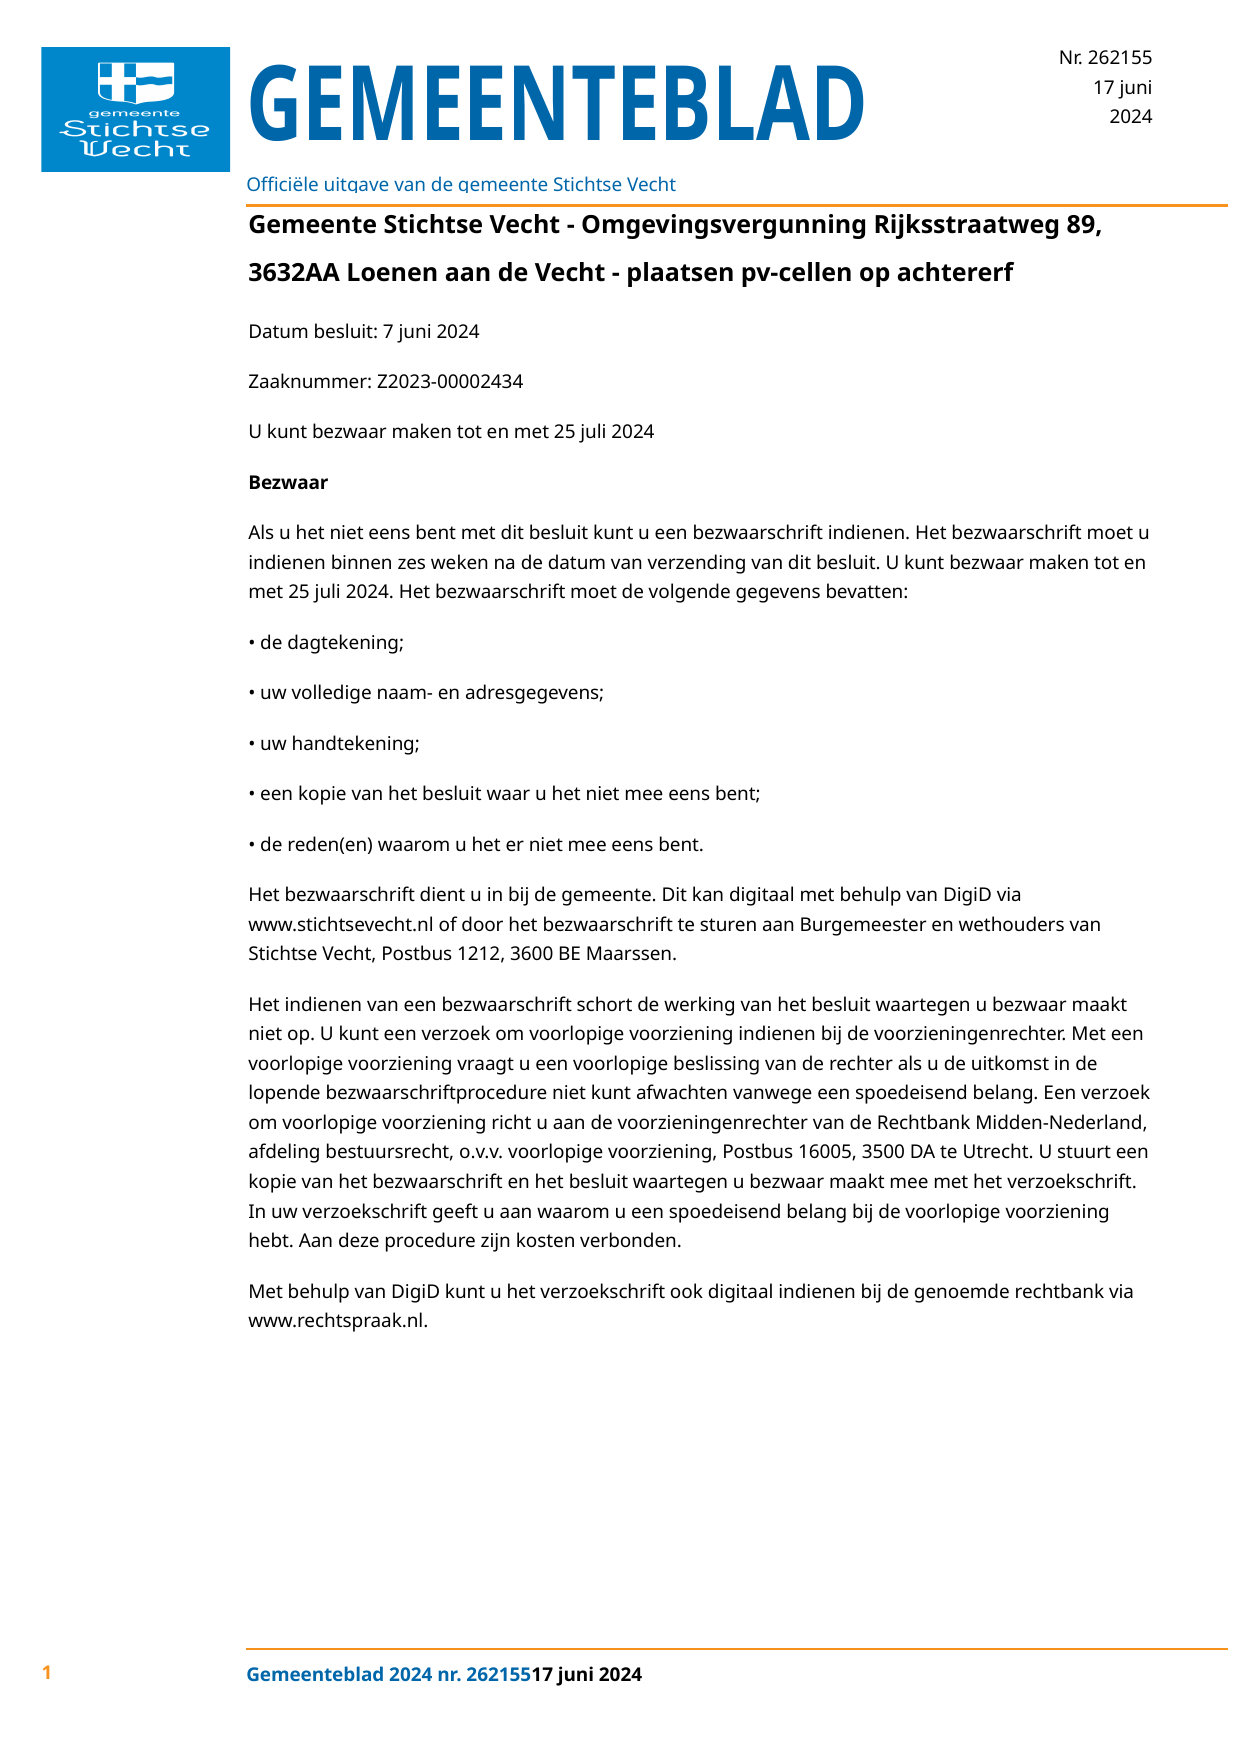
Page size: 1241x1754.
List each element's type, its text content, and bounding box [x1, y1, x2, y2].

text Zaaknummer: Z2023-00002434 [248, 368, 1152, 394]
text Het bezwaarschrift dient u in bij de gemeente. Dit kan digitaal met behulp van DigiD via www.stichtsevecht.nl of door het bezwaarschrift te sturen aan Burgemeester en wethouders van Stichtse Vecht, Postbus 1212, 3600 BE Maarssen. [248, 881, 1152, 966]
text Als u het niet eens bent met dit besluit kunt u een bezwaarschrift indienen. Het bezwaarschrift moet u indienen binnen zes weken na de datum van verzending van dit besluit. U kunt bezwaar maken tot en met 25 juli 2024. Het bezwaarschrift moet de volgende gegevens bevatten: [248, 519, 1152, 604]
picture [137, 63, 174, 103]
text U kunt bezwaar maken tot en met 25 juli 2024 [248, 419, 1152, 444]
text Gemeente Stichtse Vecht - Omgevingsvergunning Rijksstraatweg 89, 3632AA Loenen aan de Vecht - plaatsen pv-cellen op achtererf [248, 207, 1152, 288]
text • de dagtekening; [248, 629, 1152, 655]
picture [99, 63, 135, 101]
text Met behulp van DigiD kunt u het verzoekschrift ook digitaal indienen bij de genoemde rechtbank via www.rechtspraak.nl. [248, 1278, 1152, 1333]
text • de reden(en) waarom u het er niet mee eens bent. [248, 831, 1152, 857]
text • een kopie van het besluit waar u het niet mee eens bent; [248, 780, 1152, 806]
text Datum besluit: 7 juni 2024 [248, 318, 1152, 344]
text Het indienen van een bezwaarschrift schort de werking van het besluit waartegen u bezwaar maakt niet op. U kunt een verzoek om voorlopige voorziening indienen bij de voorzieningenrechter. Met een voorlopige voorziening vraagt u een voorlopige beslissing van de rechter als u de uitkomst in de lopende bezwaarschriftprocedure niet kunt afwachten vanwege een spoedeisend belang. Een verzoek om voorlopige voorziening richt u aan de voorzieningenrechter van de Rechtbank Midden-Nederland, afdeling bestuursrecht, o.v.v. voorlopige voorziening, Postbus 16005, 3500 DA te Utrecht. U stuurt een kopie van het bezwaarschrift en het besluit waartegen u bezwaar maakt mee met het verzoekschrift. In uw verzoekschrift geeft u aan waarom u een spoedeisend belang bij de voorlopige voorziening hebt. Aan deze procedure zijn kosten verbonden. [248, 991, 1152, 1253]
text Bezwaar [248, 469, 1152, 495]
text • uw volledige naam- en adresgegevens; [248, 679, 1152, 705]
text • uw handtekening; [248, 730, 1152, 756]
